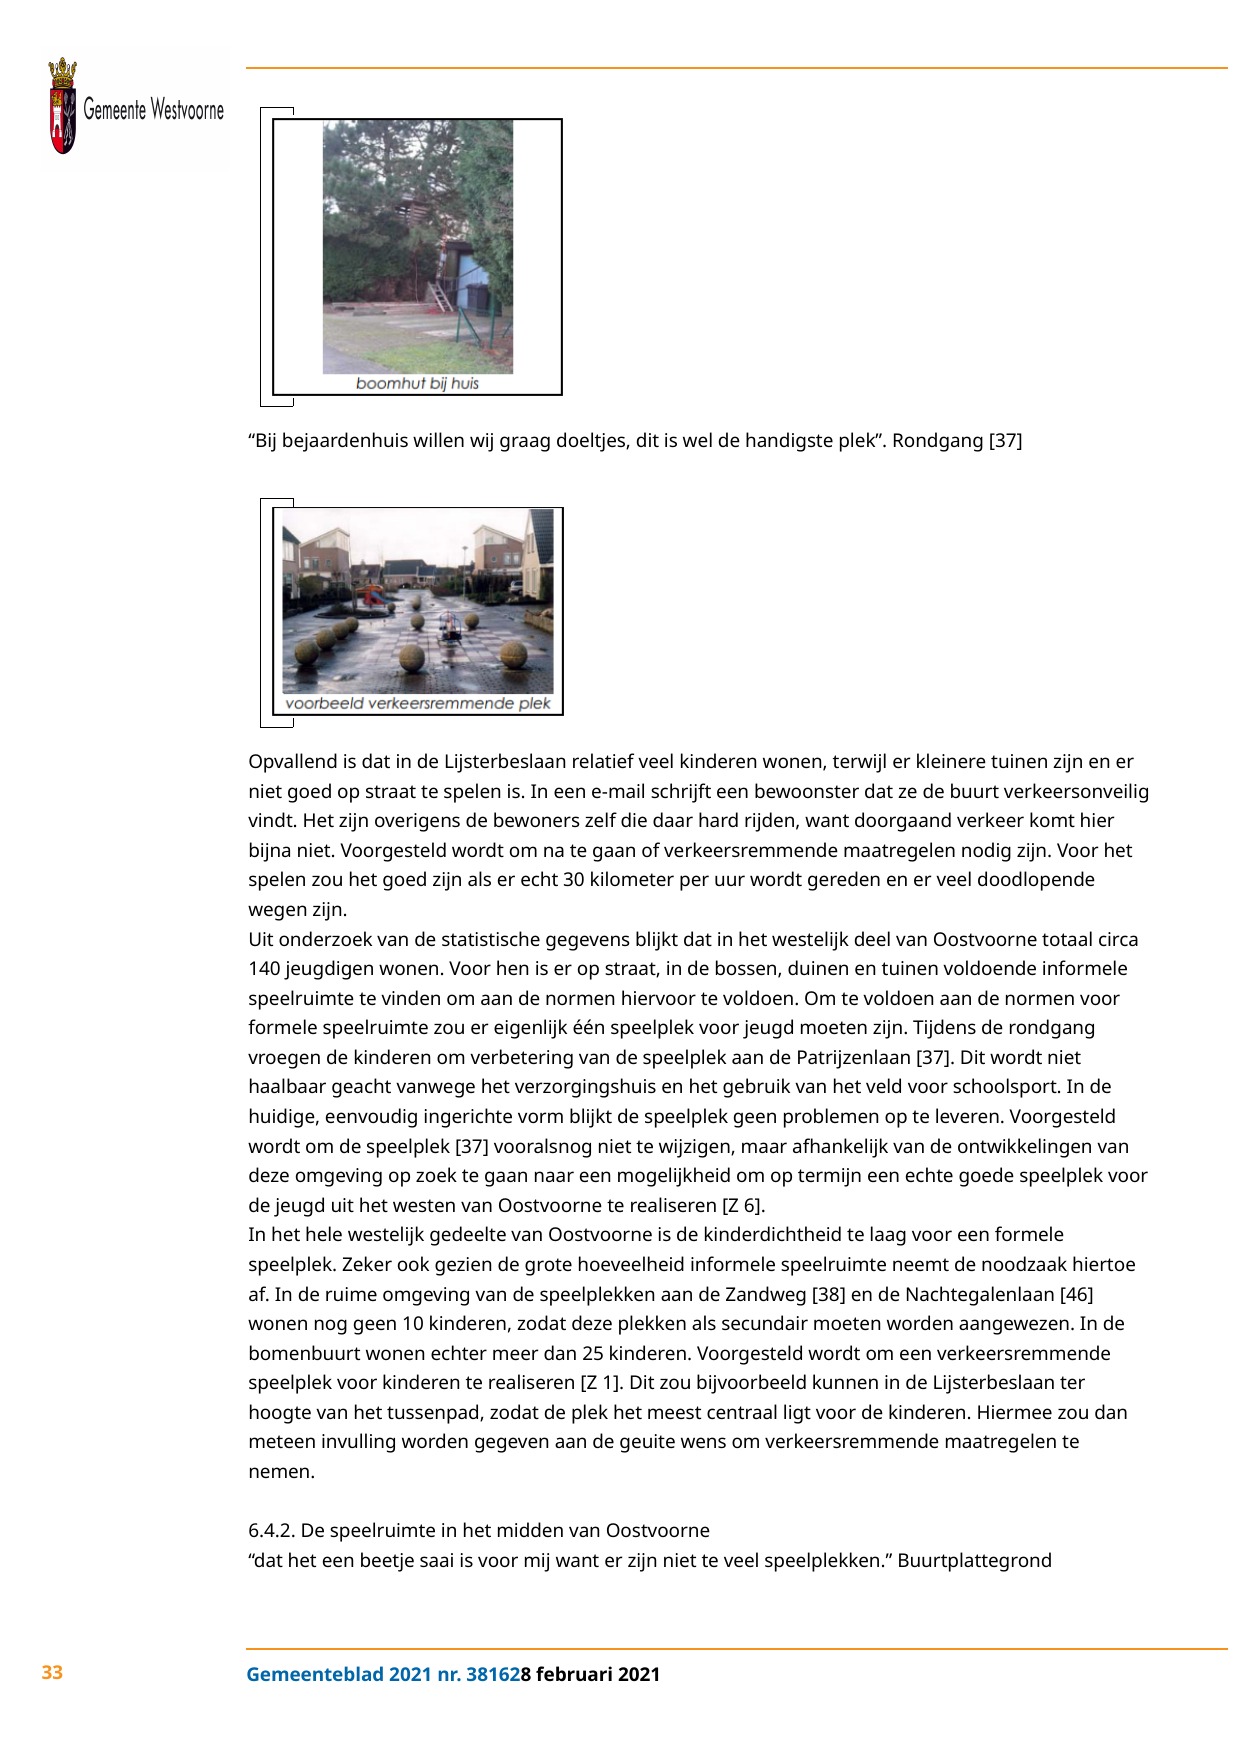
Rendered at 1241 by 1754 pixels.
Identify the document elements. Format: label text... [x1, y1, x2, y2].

picture [41, 47, 231, 172]
text In het hele westelijk gedeelte van Oostvoorne is de kinderdichtheid te laag voor een formele speelplek. Zeker ook gezien de grote hoeveelheid informele speelruimte neemt de noodzaak hiertoe af. In de ruime omgeving van de speelplekken aan de Zandweg [38] en de Nachtegalenlaan [46] wonen nog geen 10 kinderen, zodat deze plekken als secundair moeten worden aangewezen. In de bomenbuurt wonen echter meer dan 25 kinderen. Voorgesteld wordt om een verkeersremmende speelplek voor kinderen te realiseren [Z 1]. Dit zou bijvoorbeeld kunnen in de Lijsterbeslaan ter hoogte van het tussenpad, zodat de plek het meest centraal ligt voor de kinderen. Hiermee zou dan meteen invulling worden gegeven aan de geuite wens om verkeersremmende maatregelen te nemen. [248, 1222, 1152, 1484]
text 6.4.2. De speelruimte in het midden van Oostvoorne [248, 1517, 1152, 1543]
picture [268, 507, 565, 718]
table_header “Bij bejaardenhuis willen wij graag doeltjes, dit is wel de handigste plek”. Rondgang [37] [248, 428, 1152, 453]
picture [268, 115, 565, 398]
table_header “dat het een beetje saai is voor mij want er zijn niet te veel speelplekken.” Buurtplattegrond [248, 1547, 1152, 1573]
text Opvallend is dat in de Lijsterbeslaan relatief veel kinderen wonen, terwijl er kleinere tuinen zijn en er niet goed op straat te spelen is. In een e-mail schrijft een bewoonster dat ze de buurt verkeersonveilig vindt. Het zijn overigens de bewoners zelf die daar hard rijden, want doorgaand verkeer komt hier bijna niet. Voorgesteld wordt om na te gaan of verkeersremmende maatregelen nodig zijn. Voor het spelen zou het goed zijn als er echt 30 kilometer per uur wordt gereden en er veel doodlopende wegen zijn. [248, 748, 1152, 922]
text Uit onderzoek van de statistische gegevens blijkt dat in het westelijk deel van Oostvoorne totaal circa 140 jeugdigen wonen. Voor hen is er op straat, in de bossen, duinen en tuinen voldoende informele speelruimte te vinden om aan de normen hiervoor te voldoen. Om te voldoen aan de normen voor formele speelruimte zou er eigenlijk één speelplek voor jeugd moeten zijn. Tijdens de rondgang vroegen de kinderen om verbetering van de speelplek aan de Patrijzenlaan [37]. Dit wordt niet haalbaar geacht vanwege het verzorgingshuis en het gebruik van het veld voor schoolsport. In de huidige, eenvoudig ingerichte vorm blijkt de speelplek geen problemen op te leveren. Voorgesteld wordt om de speelplek [37] vooralsnog niet te wijzigen, maar afhankelijk van de ontwikkelingen van deze omgeving op zoek te gaan naar een mogelijkheid om op termijn een echte goede speelplek voor de jeugd uit het westen van Oostvoorne te realiseren [Z 6]. [248, 926, 1152, 1218]
